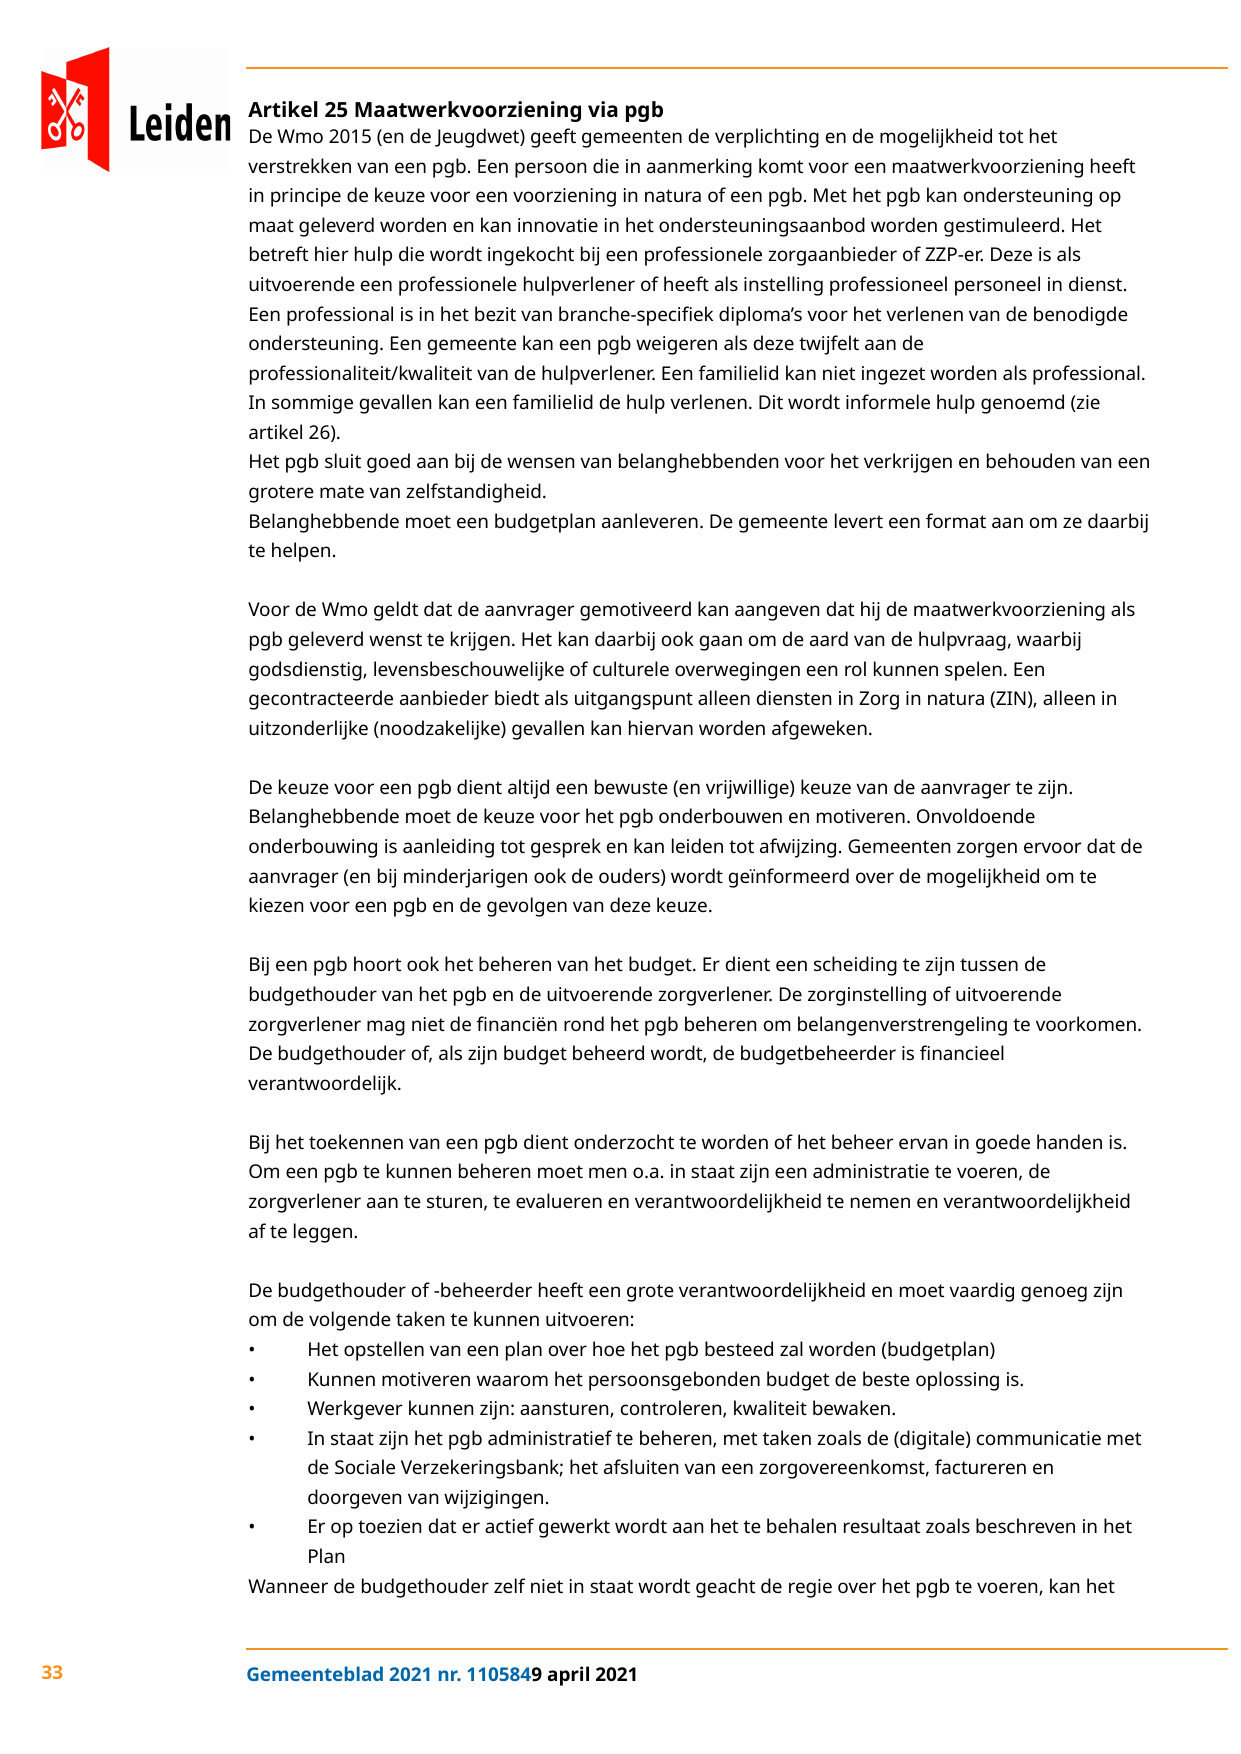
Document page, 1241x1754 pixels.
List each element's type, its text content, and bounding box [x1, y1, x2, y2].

list Kunnen motiveren waarom het persoonsgebonden budget de beste oplossing is. [248, 1366, 1152, 1391]
text Voor de Wmo geldt dat de aanvrager gemotiveerd kan aangeven dat hij de maatwerkvoorziening als pgb geleverd wenst te krijgen. Het kan daarbij ook gaan om de aard van de hulpvraag, waarbij godsdienstig, levensbeschouwelijke of culturele overwegingen een rol kunnen spelen. Een gecontracteerde aanbieder biedt als uitgangspunt alleen diensten in Zorg in natura (ZIN), alleen in uitzonderlijke (noodzakelijke) gevallen kan hiervan worden afgeweken. [248, 597, 1152, 741]
text Het pgb sluit goed aan bij de wensen van belanghebbenden voor het verkrijgen en behouden van een grotere mate van zelfstandigheid. [248, 449, 1152, 504]
text De budgethouder of -beheerder heeft een grote verantwoordelijkheid en moet vaardig genoeg zijn om de volgende taken te kunnen uitvoeren: [248, 1277, 1152, 1332]
list Het opstellen van een plan over hoe het pgb besteed zal worden (budgetplan) [248, 1336, 1152, 1362]
text De Wmo 2015 (en de Jeugdwet) geeft gemeenten de verplichting en de mogelijkheid tot het verstrekken van een pgb. Een persoon die in aanmerking komt voor een maatwerkvoorziening heeft in principe de keuze voor een voorziening in natura of een pgb. Met het pgb kan ondersteuning op maat geleverd worden en kan innovatie in het ondersteuningsaanbod worden gestimuleerd. Het betreft hier hulp die wordt ingekocht bij een professionele zorgaanbieder of ZZP-er. Deze is als uitvoerende een professionele hulpverlener of heeft als instelling professioneel personeel in dienst. Een professional is in het bezit van branche-specifiek diploma’s voor het verlenen van de benodigde ondersteuning. Een gemeente kan een pgb weigeren als deze twijfelt aan de professionaliteit/kwaliteit van de hulpverlener. Een familielid kan niet ingezet worden als professional. In sommige gevallen kan een familielid de hulp verlenen. Dit wordt informele hulp genoemd (zie artikel 26). [248, 123, 1152, 445]
text De keuze voor een pgb dient altijd een bewuste (en vrijwillige) keuze van de aanvrager te zijn. Belanghebbende moet de keuze voor het pgb onderbouwen en motiveren. Onvoldoende onderbouwing is aanleiding tot gesprek en kan leiden tot afwijzing. Gemeenten zorgen ervoor dat de aanvrager (en bij minderjarigen ook de ouders) wordt geïnformeerd over de mogelijkheid om te kiezen voor een pgb en de gevolgen van deze keuze. [248, 774, 1152, 918]
text Bij een pgb hoort ook het beheren van het budget. Er dient een scheiding te zijn tussen de budgethouder van het pgb en de uitvoerende zorgverlener. De zorginstelling of uitvoerende zorgverlener mag niet de financiën rond het pgb beheren om belangenverstrengeling te voorkomen. De budgethouder of, als zijn budget beheerd wordt, de budgetbeheerder is financieel verantwoordelijk. [248, 952, 1152, 1096]
list Er op toezien dat er actief gewerkt wordt aan het te behalen resultaat zoals beschreven in het Plan [248, 1514, 1152, 1569]
text Artikel 25 Maatwerkvoorziening via pgb [248, 95, 1152, 123]
list In staat zijn het pgb administratief te beheren, met taken zoals de (digitale) communicatie met de Sociale Verzekeringsbank; het afsluiten van een zorgovereenkomst, factureren en doorgeven van wijzigingen. [248, 1425, 1152, 1510]
text Belanghebbende moet een budgetplan aanleveren. De gemeente levert een format aan om ze daarbij te helpen. [248, 508, 1152, 563]
list Werkgever kunnen zijn: aansturen, controleren, kwaliteit bewaken. [248, 1395, 1152, 1421]
text Wanneer de budgethouder zelf niet in staat wordt geacht de regie over het pgb te voeren, kan het [248, 1573, 1152, 1598]
text Bij het toekennen van een pgb dient onderzocht te worden of het beheer ervan in goede handen is. Om een pgb te kunnen beheren moet men o.a. in staat zijn een administratie te voeren, de zorgverlener aan te sturen, te evalueren en verantwoordelijkheid te nemen en verantwoordelijkheid af te leggen. [248, 1129, 1152, 1243]
picture [41, 47, 231, 172]
